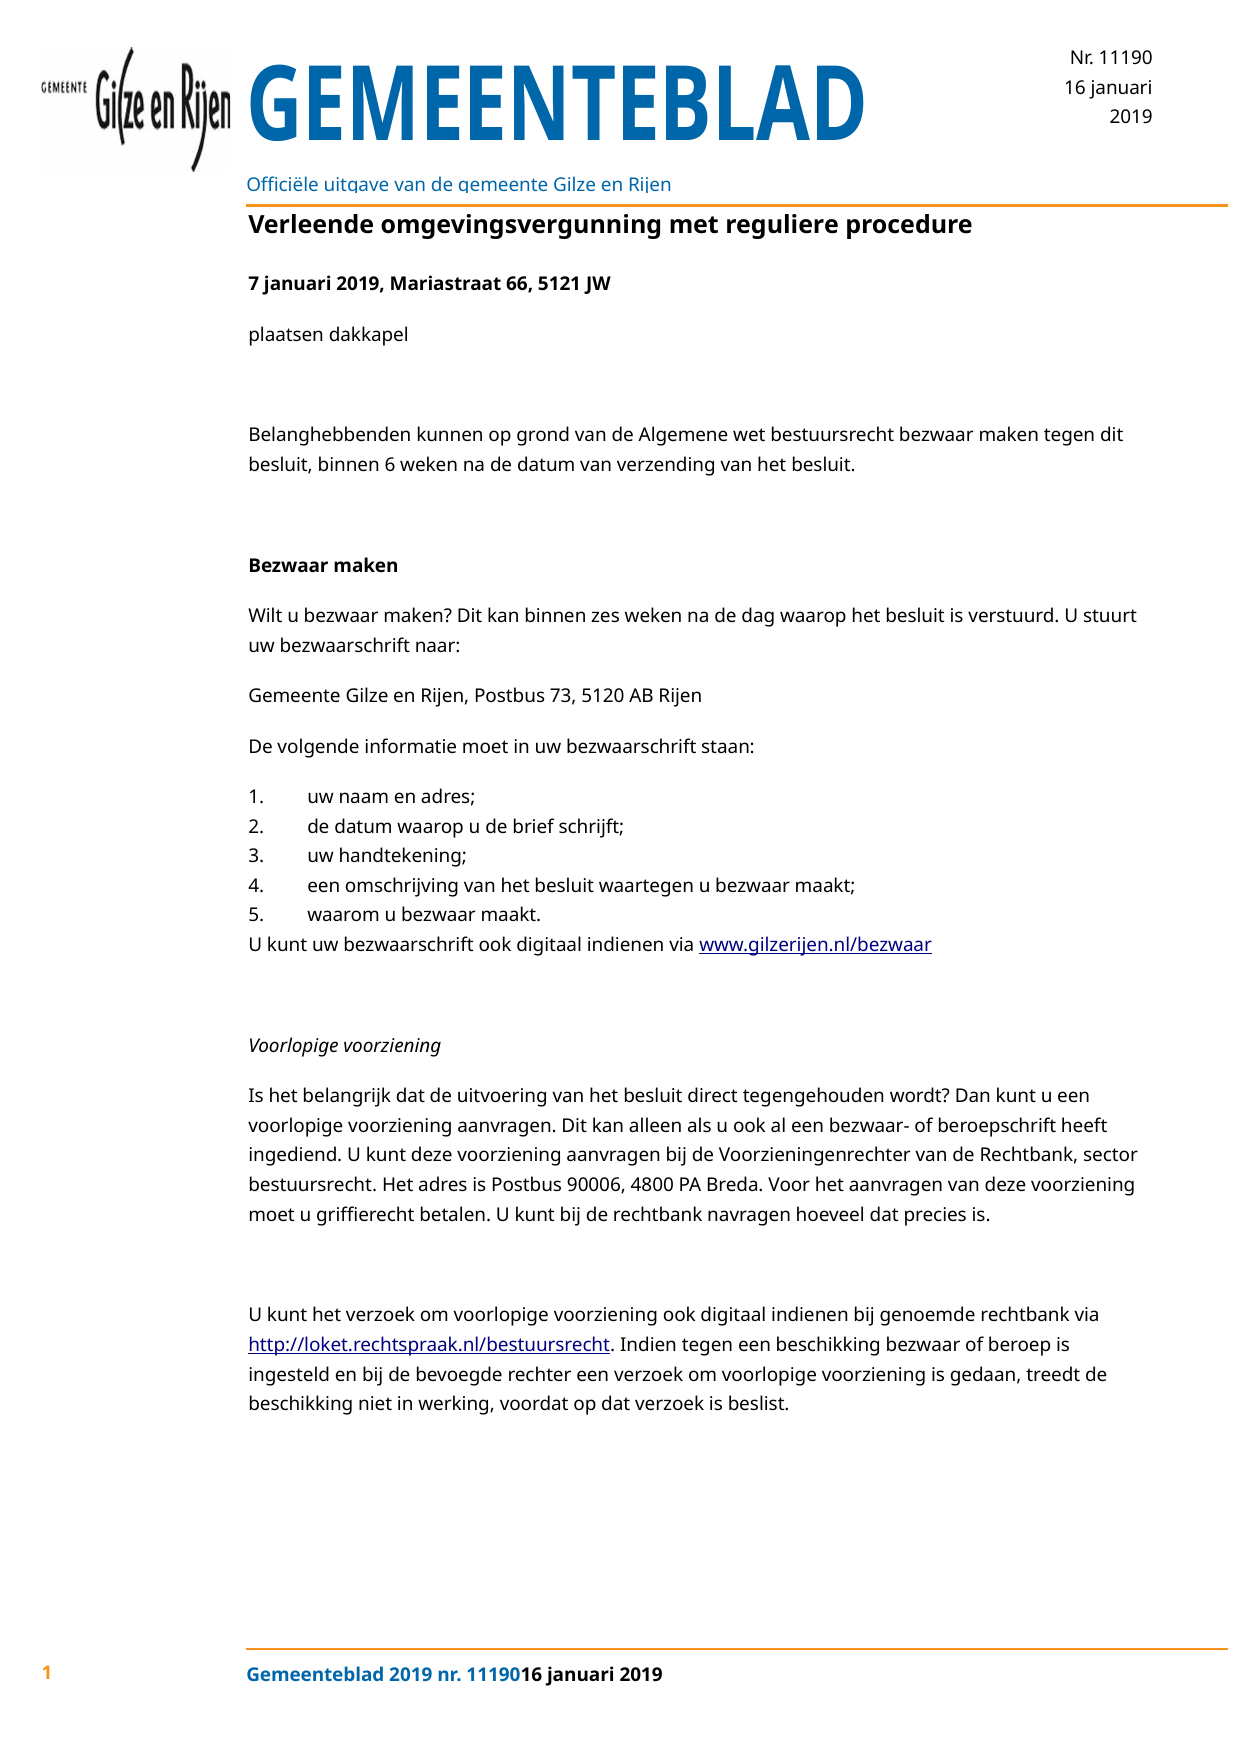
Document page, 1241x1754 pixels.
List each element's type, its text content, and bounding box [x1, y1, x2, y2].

list uw handtekening; [248, 842, 1152, 868]
text U kunt het verzoek om voorlopige voorziening ook digitaal indienen bij genoemde rechtbank via http://loket.rechtspraak.nl/bestuursrecht. Indien tegen een beschikking bezwaar of beroep is ingesteld en bij de bevoegde rechter een verzoek om voorlopige voorziening is gedaan, treedt de beschikking niet in werking, voordat op dat verzoek is beslist. [248, 1302, 1152, 1416]
list uw naam en adres; [248, 783, 1152, 809]
text Verleende omgevingsvergunning met reguliere procedure [248, 207, 1152, 241]
text Belanghebbenden kunnen op grond van de Algemene wet bestuursrecht bezwaar maken tegen dit besluit, binnen 6 weken na de datum van verzending van het besluit. [248, 422, 1152, 477]
text Is het belangrijk dat de uitvoering van het besluit direct tegengehouden wordt? Dan kunt u een voorlopige voorziening aanvragen. Dit kan alleen als u ook al een bezwaar- of beroepschrift heeft ingediend. U kunt deze voorziening aanvragen bij de Voorzieningenrechter van de Rechtbank, sector bestuursrecht. Het adres is Postbus 90006, 4800 PA Breda. Voor het aanvragen van deze voorziening moet u griffierecht betalen. U kunt bij de rechtbank navragen hoeveel dat precies is. [248, 1082, 1152, 1226]
text Voorlopige voorziening [248, 1032, 1152, 1058]
text Wilt u bezwaar maken? Dit kan binnen zes weken na de dag waarop het besluit is verstuurd. U stuurt uw bezwaarschrift naar: [248, 602, 1152, 658]
text De volgende informatie moet in uw bezwaarschrift staan: [248, 733, 1152, 758]
list een omschrijving van het besluit waartegen u bezwaar maakt; [248, 872, 1152, 898]
text U kunt uw bezwaarschrift ook digitaal indienen via www.gilzerijen.nl/bezwaar [248, 931, 1152, 957]
text Bezwaar maken [248, 552, 1152, 578]
text Gemeente Gilze en Rijen, Postbus 73, 5120 AB Rijen [248, 682, 1152, 708]
list de datum waarop u de brief schrijft; [248, 813, 1152, 838]
text plaatsen dakkapel [248, 321, 1152, 346]
picture [41, 47, 231, 172]
list waarom u bezwaar maakt. [248, 902, 1152, 927]
text 7 januari 2019, Mariastraat 66, 5121 JW [248, 270, 1152, 296]
